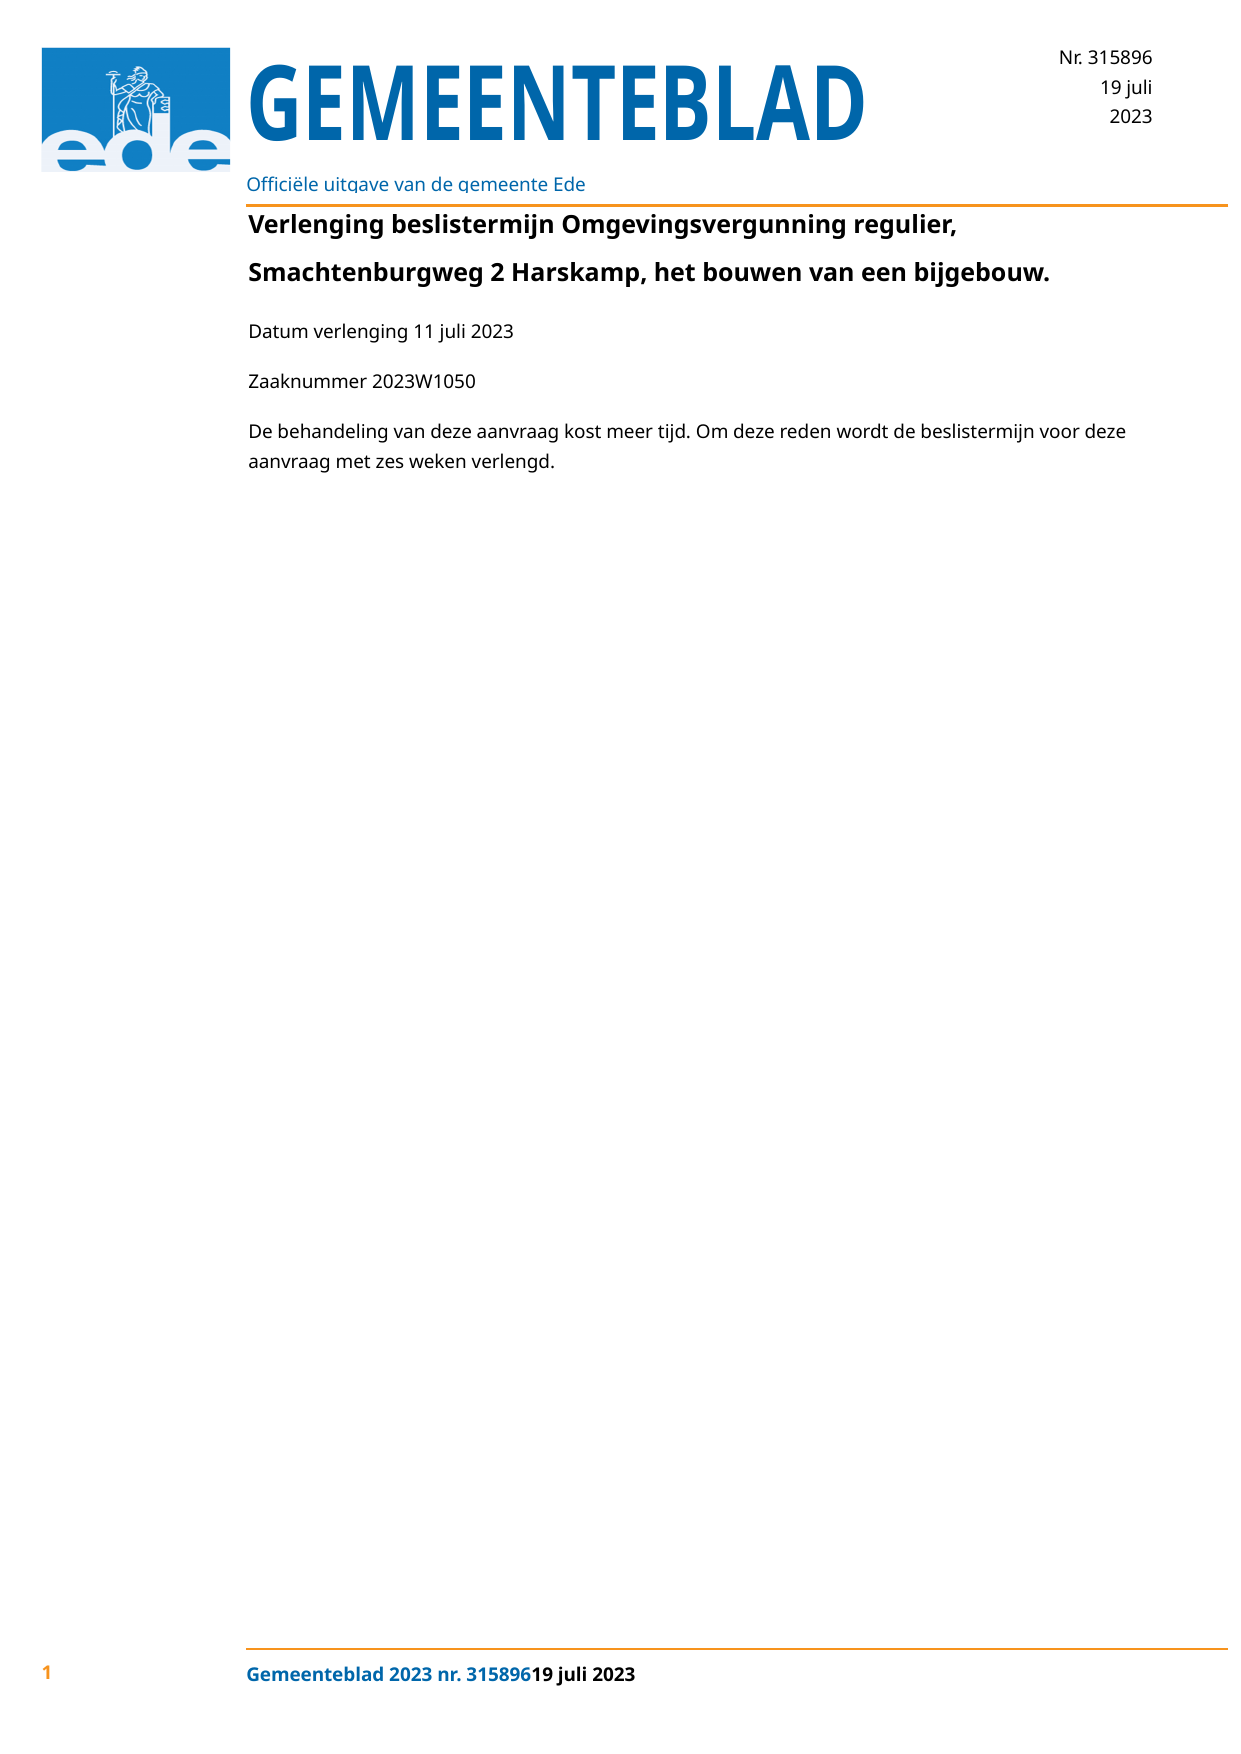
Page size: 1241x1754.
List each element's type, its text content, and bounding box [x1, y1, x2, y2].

text Zaaknummer 2023W1050 [248, 368, 1152, 394]
picture [41, 47, 231, 172]
text De behandeling van deze aanvraag kost meer tijd. Om deze reden wordt de beslistermijn voor deze aanvraag met zes weken verlengd. [248, 419, 1152, 474]
text Datum verlenging 11 juli 2023 [248, 318, 1152, 344]
text Verlenging beslistermijn Omgevingsvergunning regulier, Smachtenburgweg 2 Harskamp, het bouwen van een bijgebouw. [248, 207, 1152, 288]
